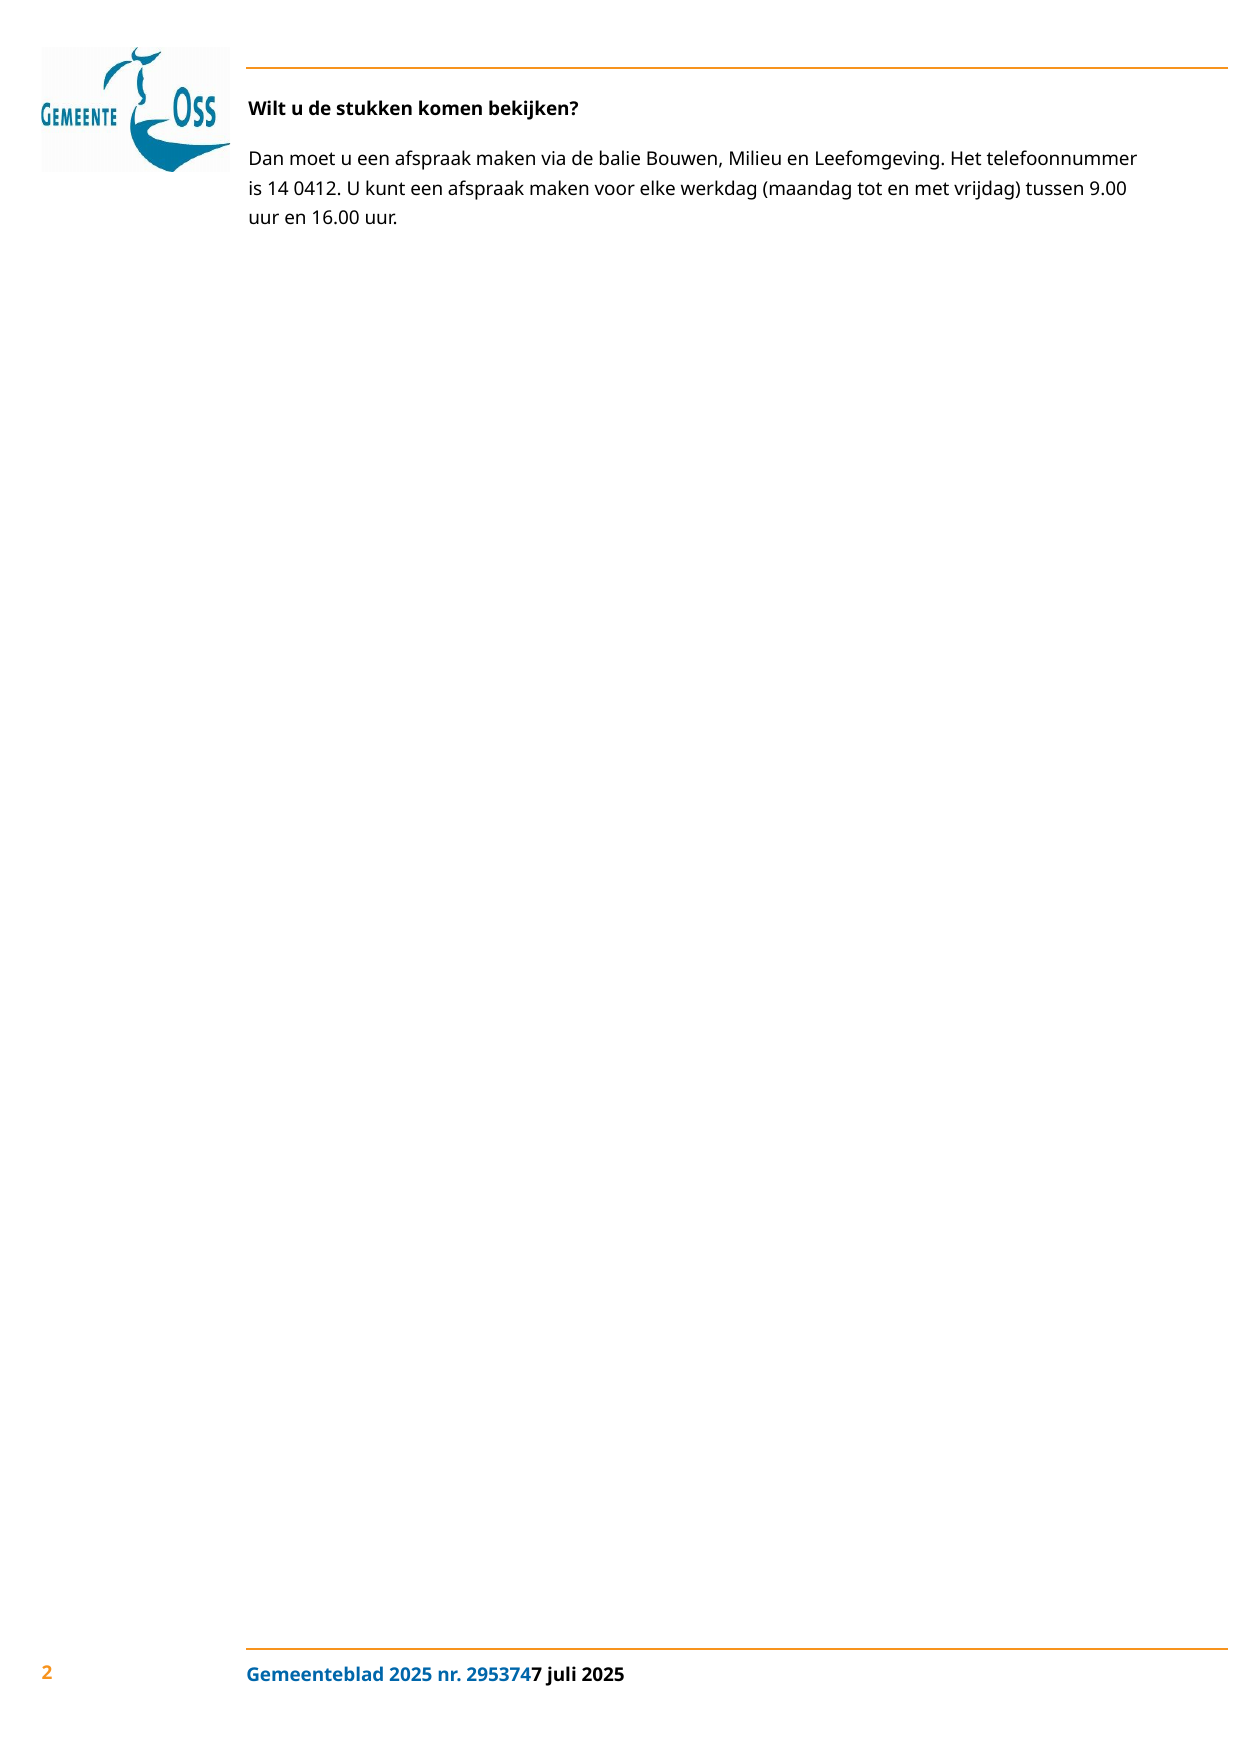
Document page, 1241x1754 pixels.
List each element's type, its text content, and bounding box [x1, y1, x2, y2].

text Wilt u de stukken komen bekijken? [248, 95, 1152, 121]
picture [41, 47, 231, 172]
text Dan moet u een afspraak maken via de balie Bouwen, Milieu en Leefomgeving. Het telefoonnummer is 14 0412. U kunt een afspraak maken voor elke werkdag (maandag tot en met vrijdag) tussen 9.00 uur en 16.00 uur. [248, 145, 1152, 230]
